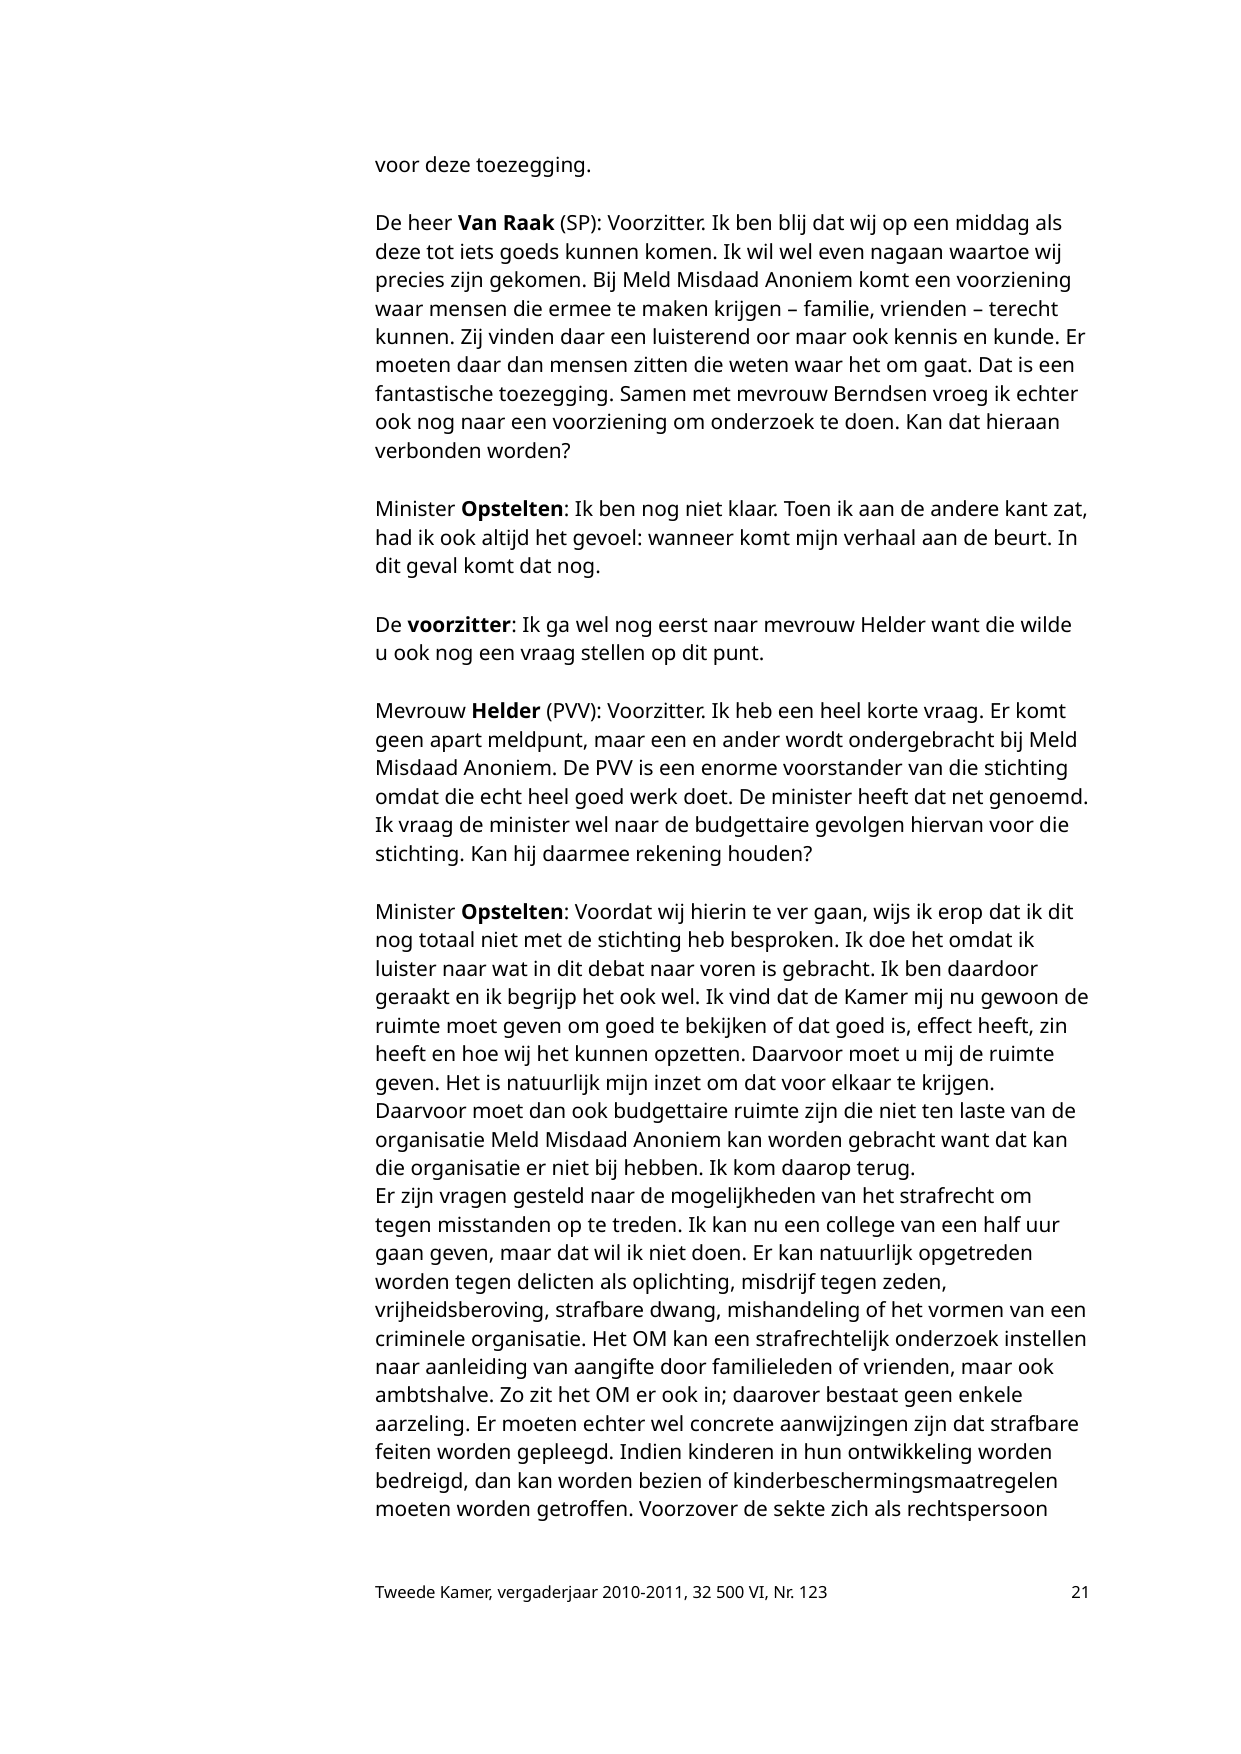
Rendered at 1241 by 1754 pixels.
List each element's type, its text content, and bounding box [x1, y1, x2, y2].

text voor deze toezegging. [375, 150, 1090, 178]
text Minister Opstelten: Voordat wij hierin te ver gaan, wijs ik erop dat ik dit nog totaal niet met de stichting heb besproken. Ik doe het omdat ik luister naar wat in dit debat naar voren is gebracht. Ik ben daardoor geraakt en ik begrijp het ook wel. Ik vind dat de Kamer mij nu gewoon de ruimte moet geven om goed te bekijken of dat goed is, effect heeft, zin heeft en hoe wij het kunnen opzetten. Daarvoor moet u mij de ruimte geven. Het is natuurlijk mijn inzet om dat voor elkaar te krijgen. Daarvoor moet dan ook budgettaire ruimte zijn die niet ten laste van de organisatie Meld Misdaad Anoniem kan worden gebracht want dat kan die organisatie er niet bij hebben. Ik kom daarop terug. [375, 897, 1090, 1182]
text Mevrouw Helder (PVV): Voorzitter. Ik heb een heel korte vraag. Er komt geen apart meldpunt, maar een en ander wordt ondergebracht bij Meld Misdaad Anoniem. De PVV is een enorme voorstander van die stichting omdat die echt heel goed werk doet. De minister heeft dat net genoemd. Ik vraag de minister wel naar de budgettaire gevolgen hiervan voor die stichting. Kan hij daarmee rekening houden? [375, 697, 1090, 867]
text De voorzitter: Ik ga wel nog eerst naar mevrouw Helder want die wilde u ook nog een vraag stellen op dit punt. [375, 610, 1090, 667]
text Minister Opstelten: Ik ben nog niet klaar. Toen ik aan de andere kant zat, had ik ook altijd het gevoel: wanneer komt mijn verhaal aan de beurt. In dit geval komt dat nog. [375, 494, 1090, 580]
text Er zijn vragen gesteld naar de mogelijkheden van het strafrecht om tegen misstanden op te treden. Ik kan nu een college van een half uur gaan geven, maar dat wil ik niet doen. Er kan natuurlijk opgetreden worden tegen delicten als oplichting, misdrijf tegen zeden, vrijheidsberoving, strafbare dwang, mishandeling of het vormen van een criminele organisatie. Het OM kan een strafrechtelijk onderzoek instellen naar aanleiding van aangifte door familieleden of vrienden, maar ook ambtshalve. Zo zit het OM er ook in; daarover bestaat geen enkele aarzeling. Er moeten echter wel concrete aanwijzingen zijn dat strafbare feiten worden gepleegd. Indien kinderen in hun ontwikkeling worden bedreigd, dan kan worden bezien of kinderbeschermingsmaatregelen moeten worden getroffen. Voorzover de sekte zich als rechtspersoon [375, 1182, 1090, 1523]
text De heer Van Raak (SP): Voorzitter. Ik ben blij dat wij op een middag als deze tot iets goeds kunnen komen. Ik wil wel even nagaan waartoe wij precies zijn gekomen. Bij Meld Misdaad Anoniem komt een voorziening waar mensen die ermee te maken krijgen – familie, vrienden – terecht kunnen. Zij vinden daar een luisterend oor maar ook kennis en kunde. Er moeten daar dan mensen zitten die weten waar het om gaat. Dat is een fantastische toezegging. Samen met mevrouw Berndsen vroeg ik echter ook nog naar een voorziening om onderzoek te doen. Kan dat hieraan verbonden worden? [375, 208, 1090, 464]
